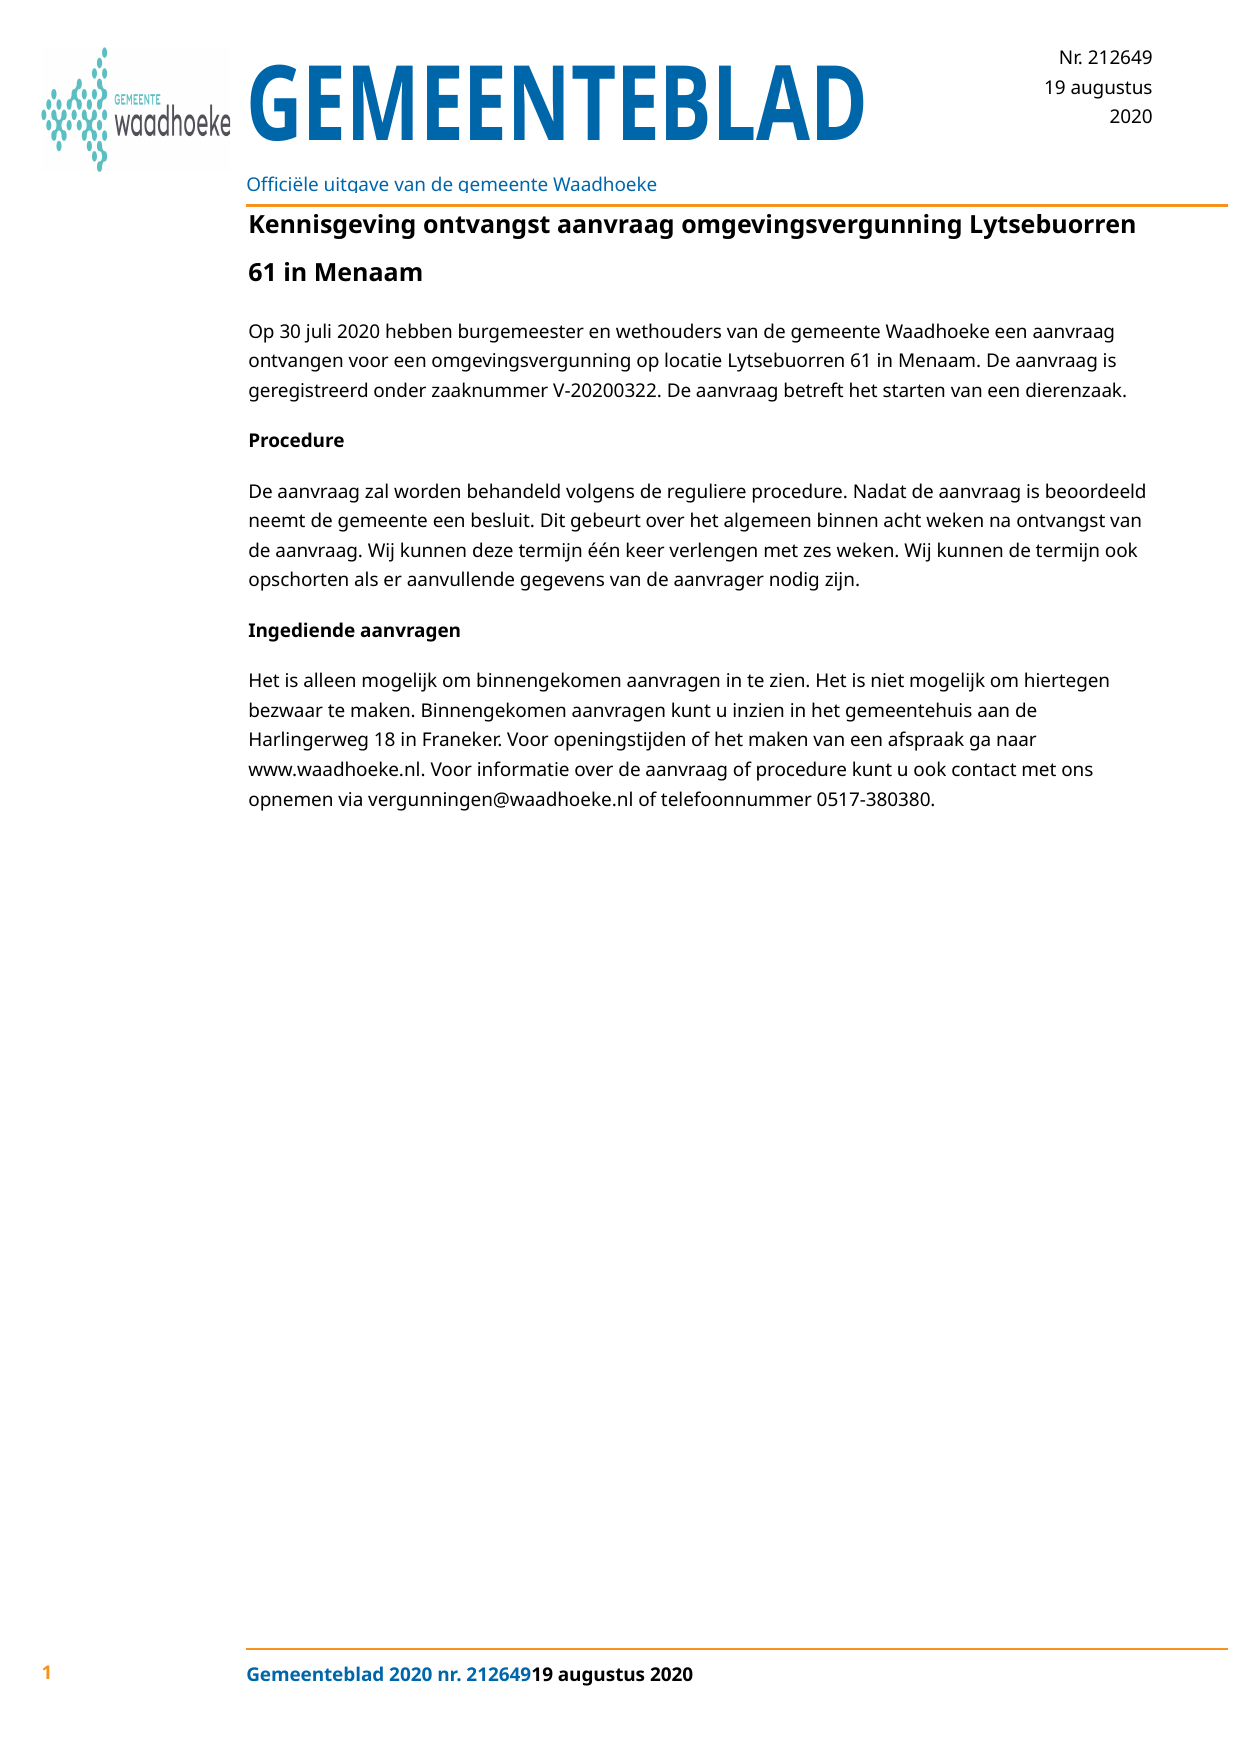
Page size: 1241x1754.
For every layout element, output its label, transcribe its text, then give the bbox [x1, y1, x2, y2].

text Kennisgeving ontvangst aanvraag omgevingsvergunning Lytsebuorren 61 in Menaam [248, 207, 1152, 288]
text Het is alleen mogelijk om binnengekomen aanvragen in te zien. Het is niet mogelijk om hiertegen bezwaar te maken. Binnengekomen aanvragen kunt u inzien in het gemeentehuis aan de Harlingerweg 18 in Franeker. Voor openingstijden of het maken van een afspraak ga naar www.waadhoeke.nl. Voor informatie over de aanvraag of procedure kunt u ook contact met ons opnemen via vergunningen@waadhoeke.nl of telefoonnummer 0517-380380. [248, 667, 1152, 812]
picture [41, 47, 231, 172]
text Procedure [248, 427, 1152, 453]
text Ingediende aanvragen [248, 617, 1152, 643]
text Op 30 juli 2020 hebben burgemeester en wethouders van de gemeente Waadhoeke een aanvraag ontvangen voor een omgevingsvergunning op locatie Lytsebuorren 61 in Menaam. De aanvraag is geregistreerd onder zaaknummer V-20200322. De aanvraag betreft het starten van een dierenzaak. [248, 318, 1152, 403]
text De aanvraag zal worden behandeld volgens de reguliere procedure. Nadat de aanvraag is beoordeeld neemt de gemeente een besluit. Dit gebeurt over het algemeen binnen acht weken na ontvangst van de aanvraag. Wij kunnen deze termijn één keer verlengen met zes weken. Wij kunnen de termijn ook opschorten als er aanvullende gegevens van de aanvrager nodig zijn. [248, 478, 1152, 592]
